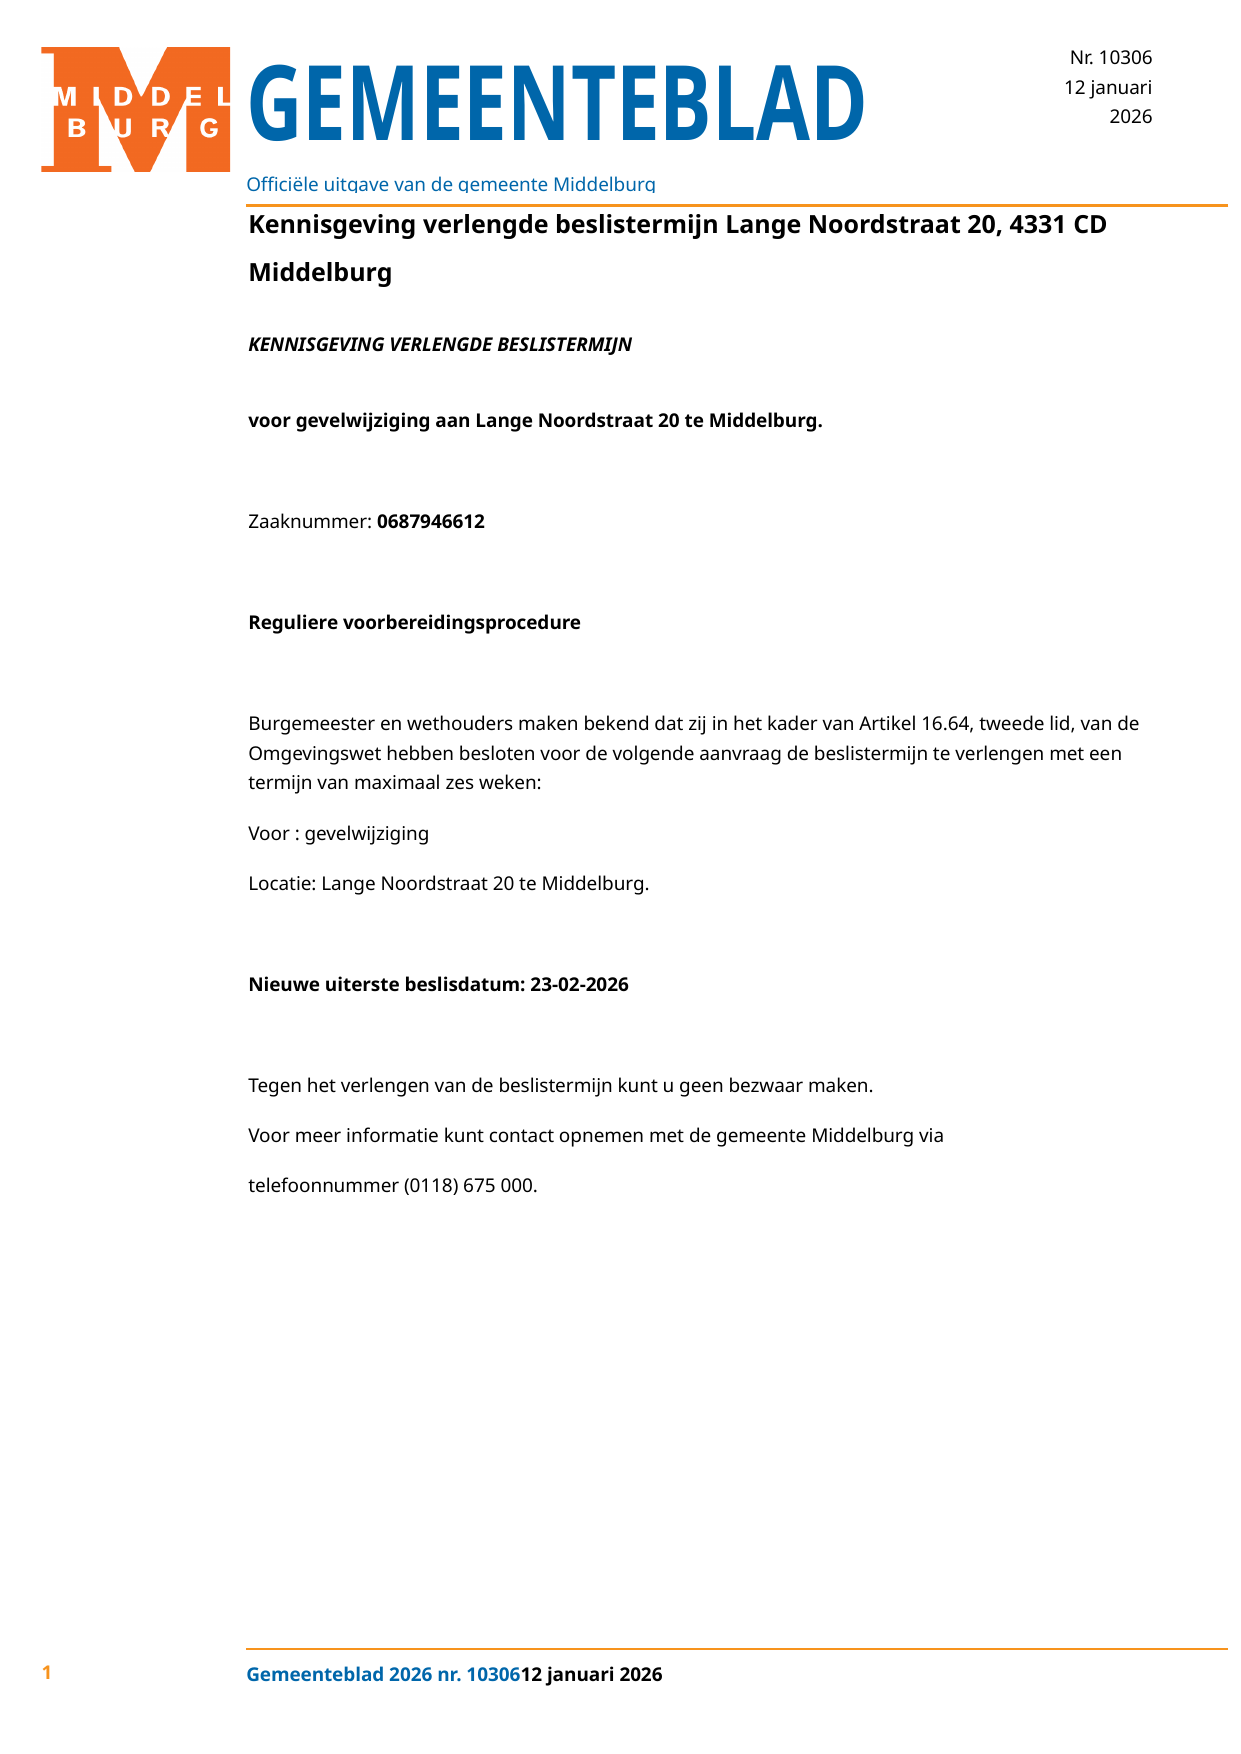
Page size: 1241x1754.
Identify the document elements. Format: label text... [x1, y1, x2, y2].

picture [41, 47, 231, 172]
text Tegen het verlengen van de beslistermijn kunt u geen bezwaar maken. [248, 1072, 1152, 1097]
text Burgemeester en wethouders maken bekend dat zij in het kader van Artikel 16.64, tweede lid, van de Omgevingswet hebben besloten voor de volgende aanvraag de beslistermijn te verlengen met een termijn van maximaal zes weken: [248, 710, 1152, 795]
text Locatie: Lange Noordstraat 20 te Middelburg. [248, 870, 1152, 896]
text Zaaknummer: 0687946612 [248, 508, 1152, 534]
text Nieuwe uiterste beslisdatum: 23-02-2026 [248, 971, 1152, 997]
text voor gevelwijziging aan Lange Noordstraat 20 te Middelburg. [248, 408, 1152, 433]
text telefoonnummer (0118) 675 000. [248, 1173, 1152, 1198]
text Kennisgeving verlengde beslistermijn Lange Noordstraat 20, 4331 CD Middelburg [248, 207, 1152, 288]
text Voor : gevelwijziging [248, 820, 1152, 845]
text KENNISGEVING VERLENGDE BESLISTERMIJN [248, 331, 1152, 357]
text Voor meer informatie kunt contact opnemen met de gemeente Middelburg via [248, 1122, 1152, 1148]
text Reguliere voorbereidingsprocedure [248, 609, 1152, 635]
